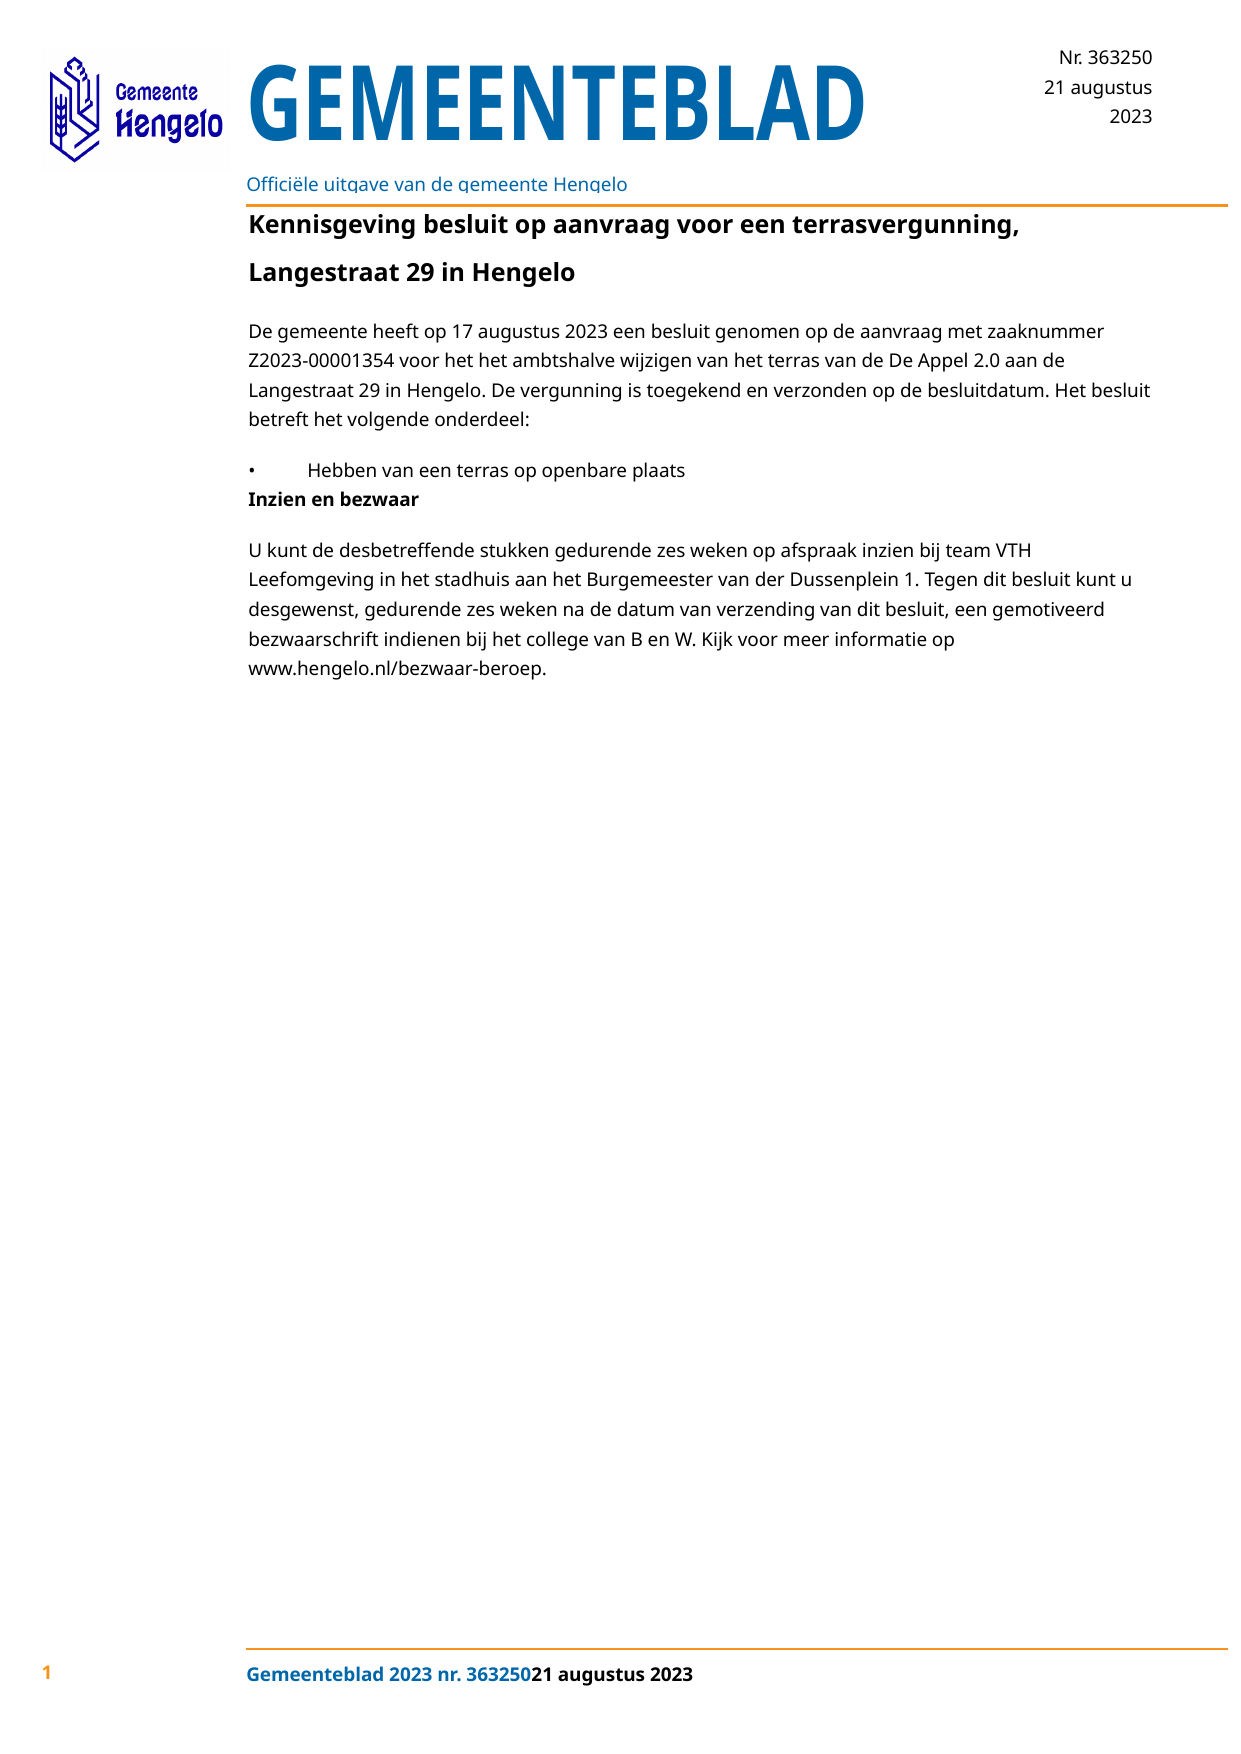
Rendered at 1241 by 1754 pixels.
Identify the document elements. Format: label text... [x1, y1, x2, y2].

list Hebben van een terras op openbare plaats [248, 457, 1152, 483]
text Inzien en bezwaar [248, 487, 1152, 512]
picture [41, 47, 231, 172]
text De gemeente heeft op 17 augustus 2023 een besluit genomen op de aanvraag met zaaknummer Z2023-00001354 voor het het ambtshalve wijzigen van het terras van de De Appel 2.0 aan de Langestraat 29 in Hengelo. De vergunning is toegekend en verzonden op de besluitdatum. Het besluit betreft het volgende onderdeel: [248, 318, 1152, 432]
text U kunt de desbetreffende stukken gedurende zes weken op afspraak inzien bij team VTH Leefomgeving in het stadhuis aan het Burgemeester van der Dussenplein 1. Tegen dit besluit kunt u desgewenst, gedurende zes weken na de datum van verzending van dit besluit, een gemotiveerd bezwaarschrift indienen bij het college van B en W. Kijk voor meer informatie op www.hengelo.nl/bezwaar-beroep. [248, 537, 1152, 681]
text Kennisgeving besluit op aanvraag voor een terrasvergunning, Langestraat 29 in Hengelo [248, 207, 1152, 288]
